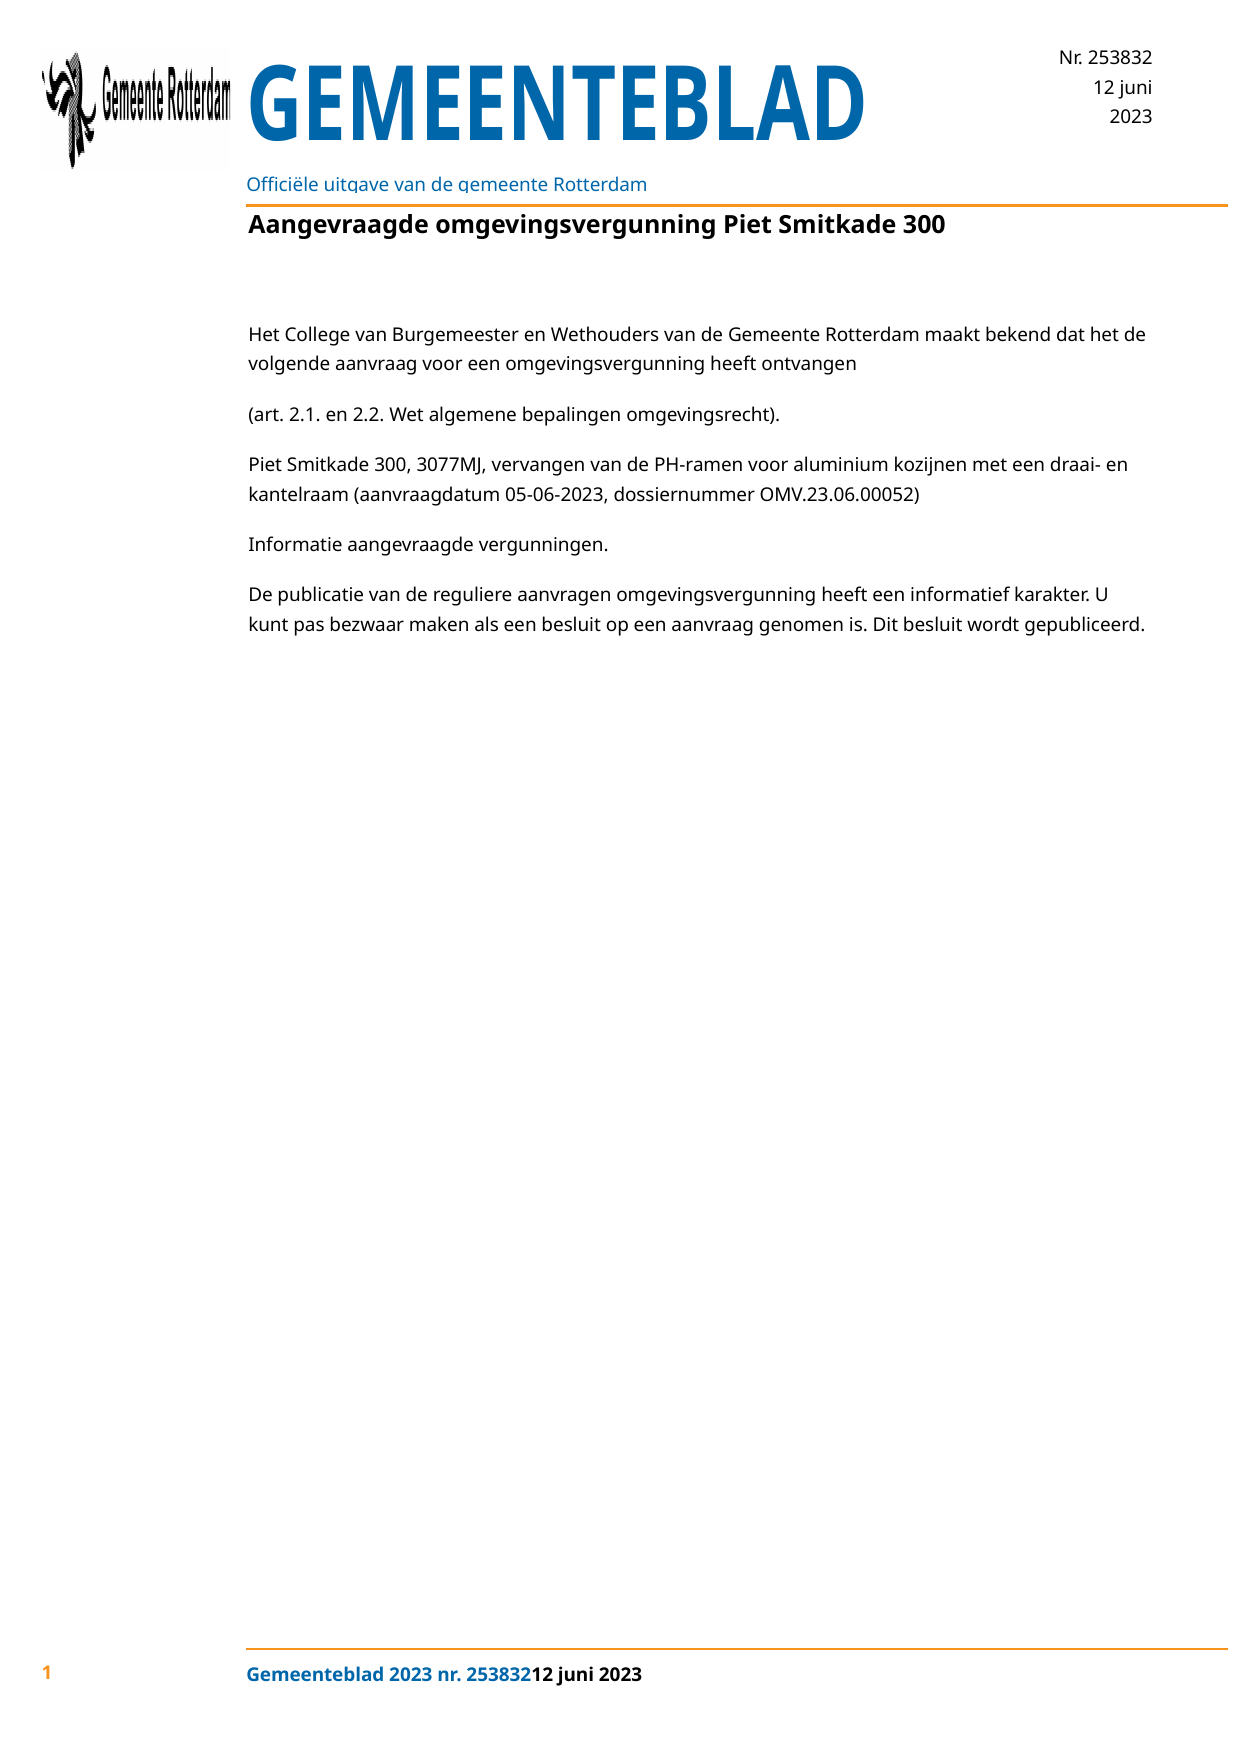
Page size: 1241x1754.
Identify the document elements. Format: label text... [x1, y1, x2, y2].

text Aangevraagde omgevingsvergunning Piet Smitkade 300 [248, 207, 1152, 241]
text De publicatie van de reguliere aanvragen omgevingsvergunning heeft een informatief karakter. U kunt pas bezwaar maken als een besluit op een aanvraag genomen is. Dit besluit wordt gepubliceerd. [248, 582, 1152, 637]
text Informatie aangevraagde vergunningen. [248, 531, 1152, 557]
text (art. 2.1. en 2.2. Wet algemene bepalingen omgevingsrecht). [248, 401, 1152, 426]
text Piet Smitkade 300, 3077MJ, vervangen van de PH-ramen voor aluminium kozijnen met een draai- en kantelraam (aanvraagdatum 05-06-2023, dossiernummer OMV.23.06.00052) [248, 451, 1152, 506]
text Het College van Burgemeester en Wethouders van de Gemeente Rotterdam maakt bekend dat het de volgende aanvraag voor een omgevingsvergunning heeft ontvangen [248, 321, 1152, 376]
picture [41, 47, 231, 172]
